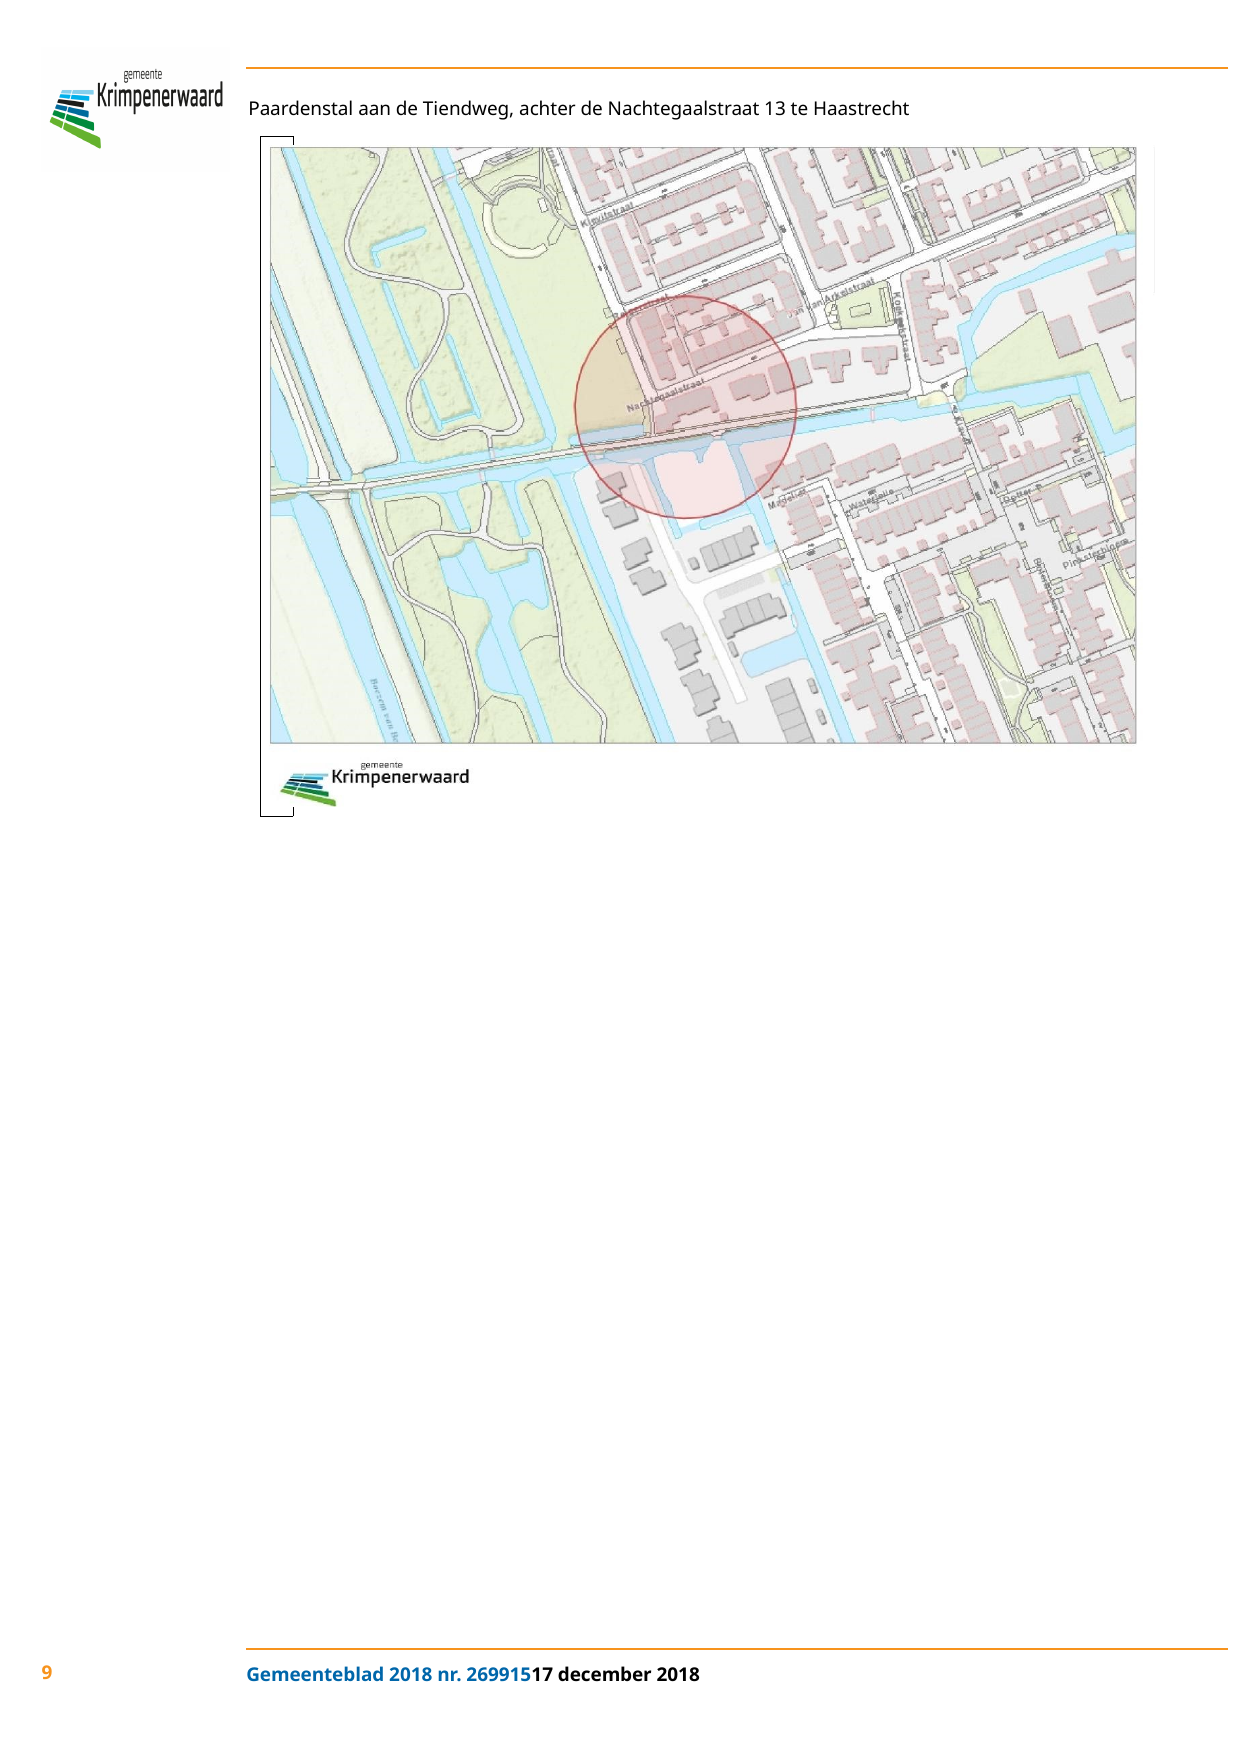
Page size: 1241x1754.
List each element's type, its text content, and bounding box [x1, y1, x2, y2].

picture [268, 145, 1155, 807]
picture [41, 47, 231, 172]
text Paardenstal aan de Tiendweg, achter de Nachtegaalstraat 13 te Haastrecht [248, 95, 1152, 121]
